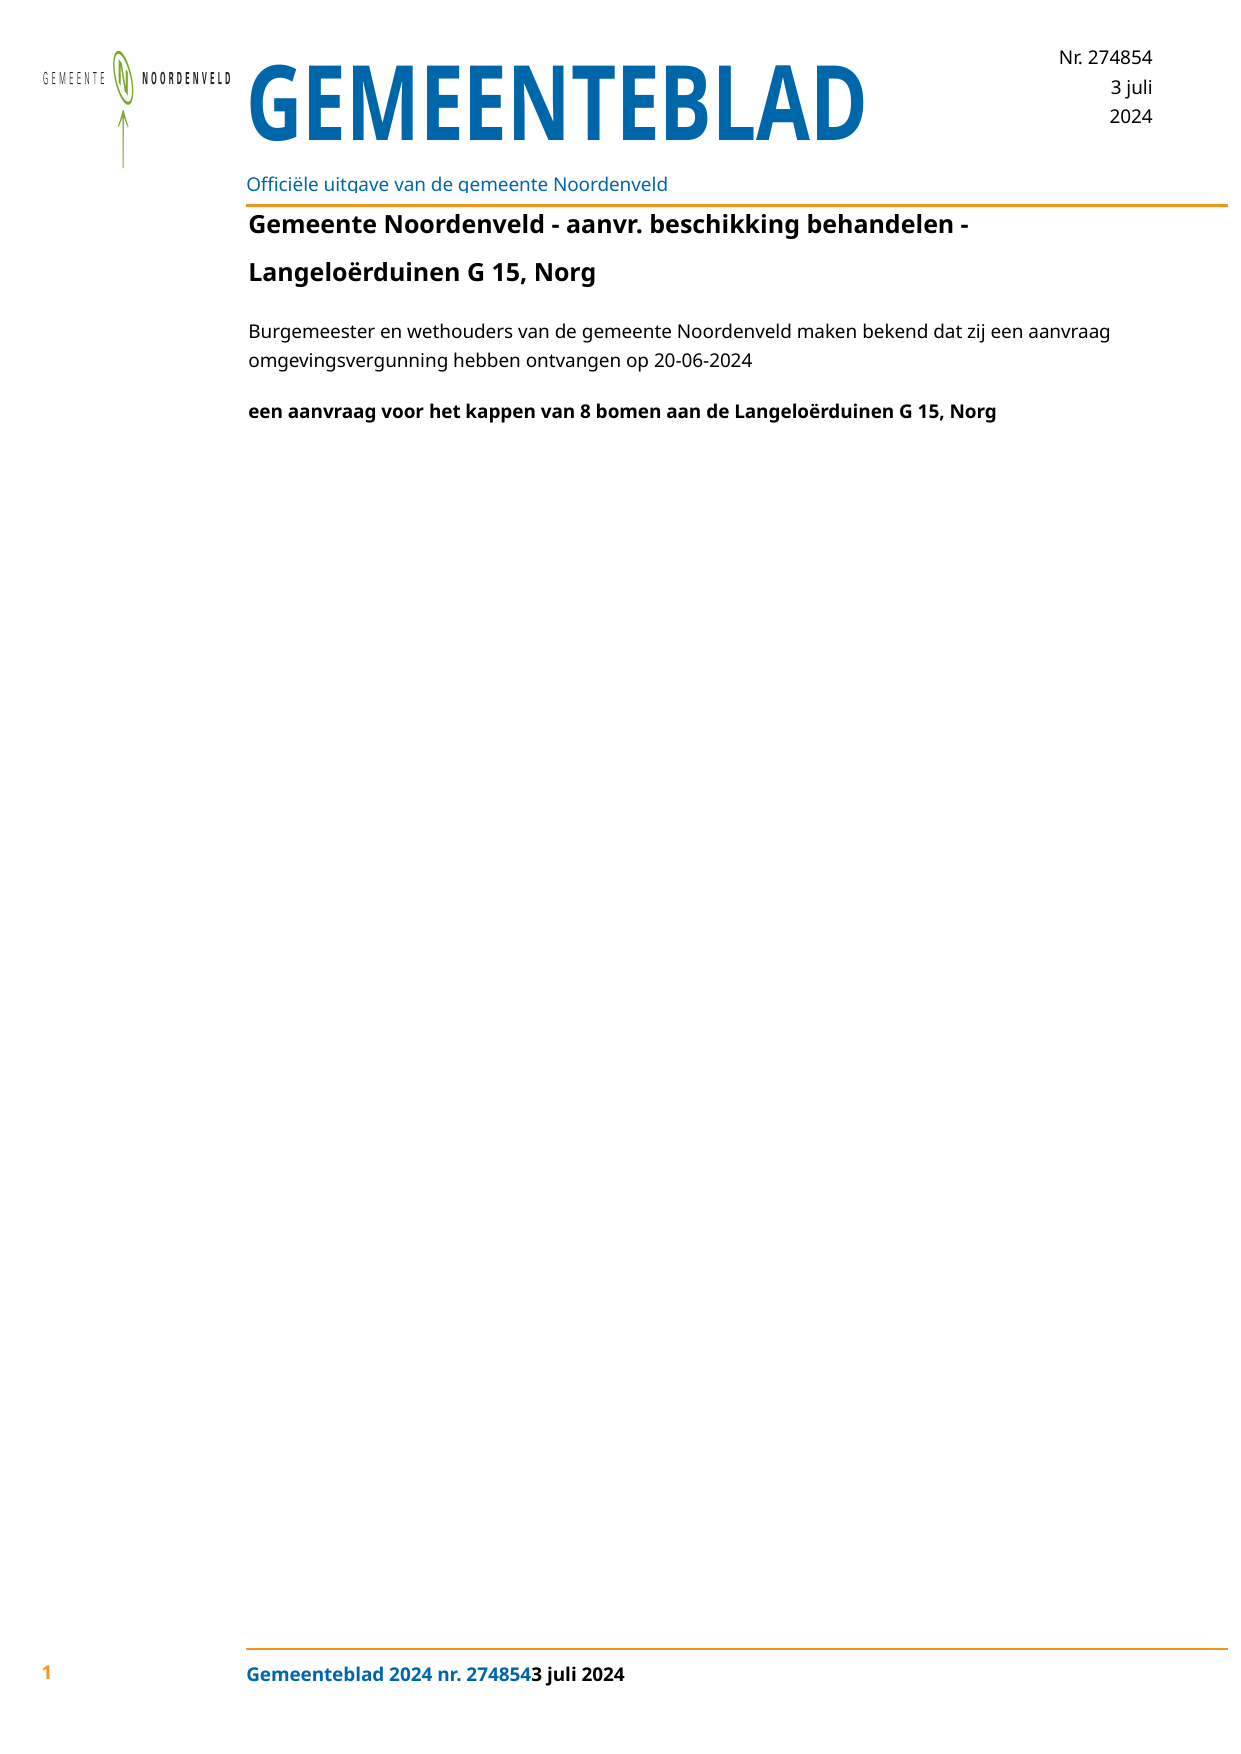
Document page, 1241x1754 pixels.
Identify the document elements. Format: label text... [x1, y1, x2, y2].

picture [41, 47, 231, 172]
text een aanvraag voor het kappen van 8 bomen aan de Langeloërduinen G 15, Norg [248, 398, 1152, 424]
text Burgemeester en wethouders van de gemeente Noordenveld maken bekend dat zij een aanvraag omgevingsvergunning hebben ontvangen op 20-06-2024 [248, 318, 1152, 373]
text Gemeente Noordenveld - aanvr. beschikking behandelen - Langeloërduinen G 15, Norg [248, 207, 1152, 288]
